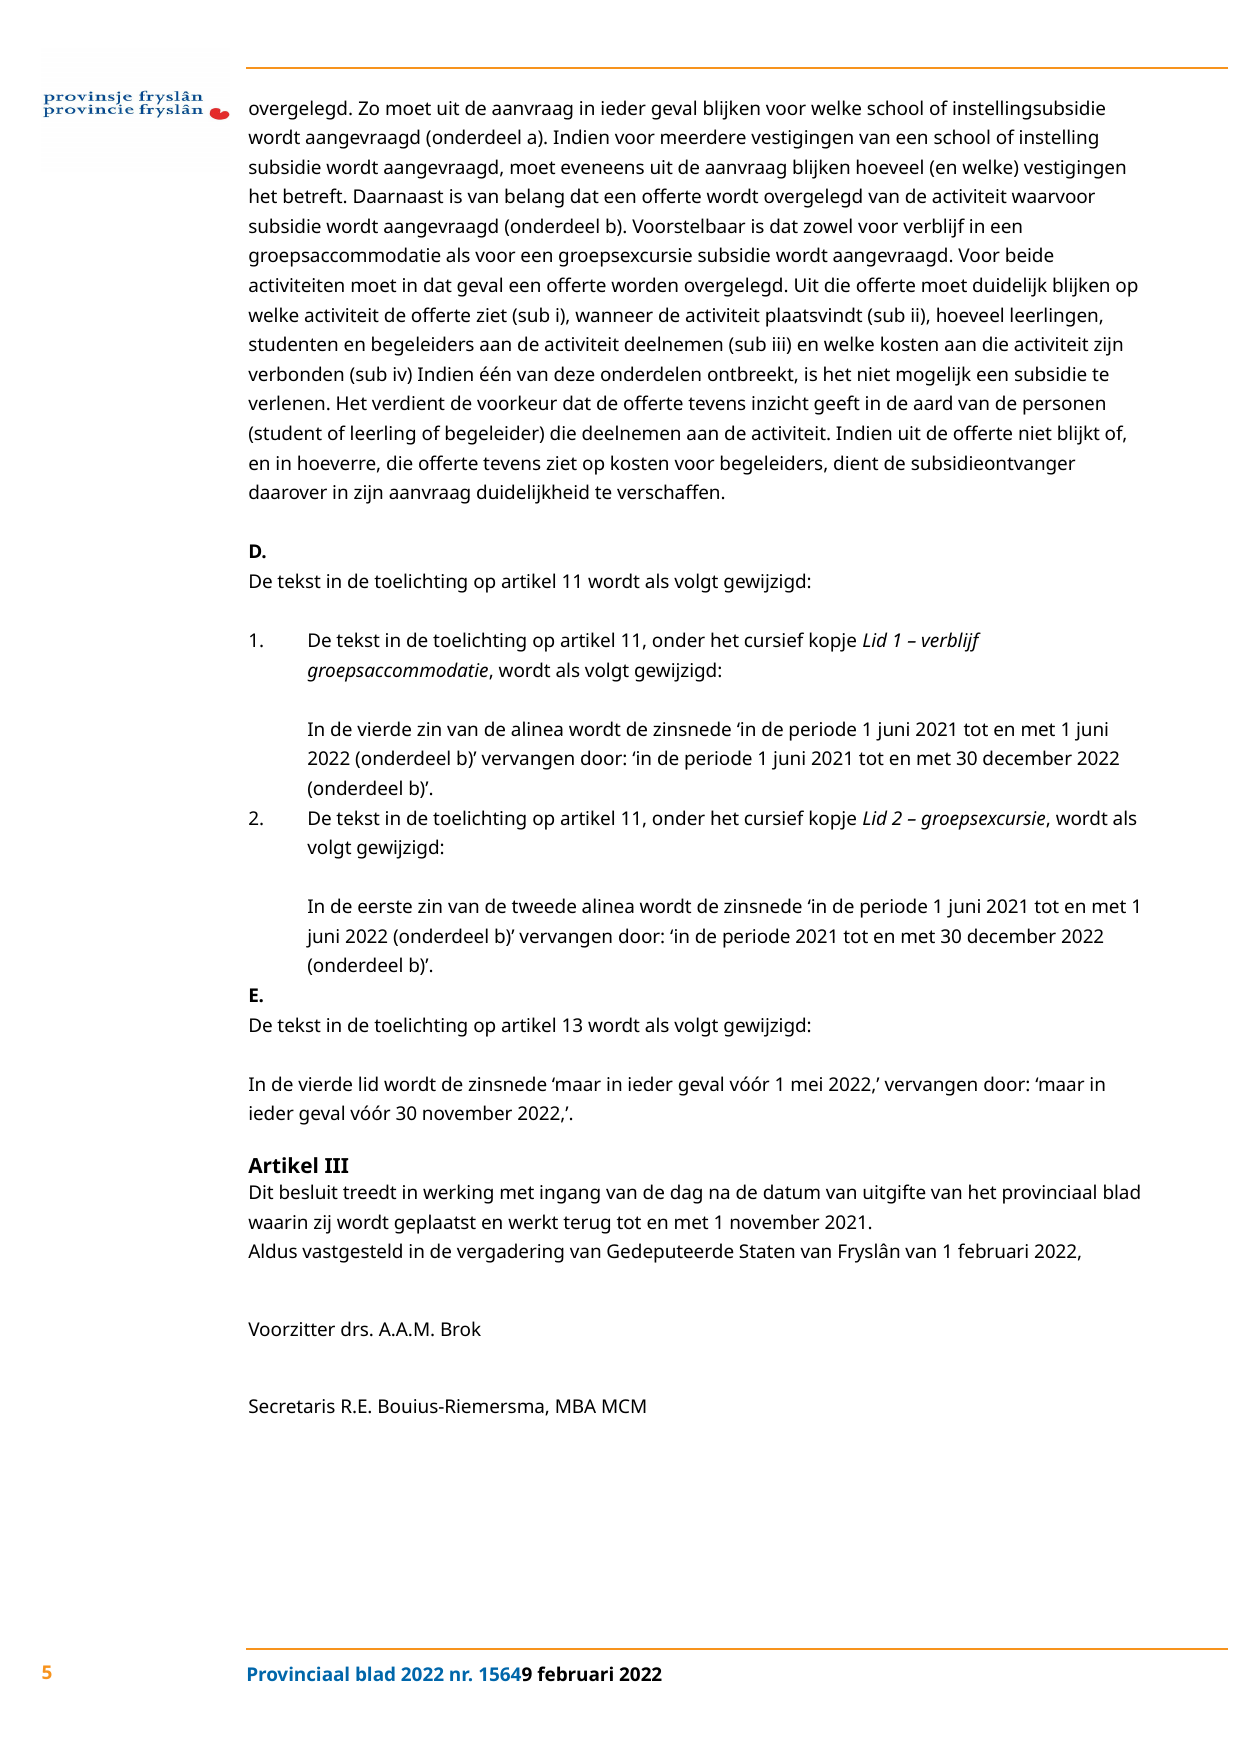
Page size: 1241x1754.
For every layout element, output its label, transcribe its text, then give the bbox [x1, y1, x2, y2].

list De tekst in de toelichting op artikel 11, onder het cursief kopje Lid 1 – verblijf groepsaccommodatie, wordt als volgt gewijzigd: [248, 627, 1152, 683]
list In de vierde zin van de alinea wordt de zinsnede ‘in de periode 1 juni 2021 tot en met 1 juni 2022 (onderdeel b)’ vervangen door: ‘in de periode 1 juni 2021 tot en met 30 december 2022 (onderdeel b)’. [248, 716, 1152, 801]
text In de vierde lid wordt de zinsnede ‘maar in ieder geval vóór 1 mei 2022,’ vervangen door: ‘maar in ieder geval vóór 30 november 2022,’. [248, 1071, 1152, 1126]
text Voorzitter drs. A.A.M. Brok [248, 1316, 1152, 1342]
picture [41, 47, 231, 172]
text Artikel III [248, 1151, 1152, 1179]
text overgelegd. Zo moet uit de aanvraag in ieder geval blijken voor welke school of instellingsubsidie wordt aangevraagd (onderdeel a). Indien voor meerdere vestigingen van een school of instelling subsidie wordt aangevraagd, moet eveneens uit de aanvraag blijken hoeveel (en welke) vestigingen het betreft. Daarnaast is van belang dat een offerte wordt overgelegd van de activiteit waarvoor subsidie wordt aangevraagd (onderdeel b). Voorstelbaar is dat zowel voor verblijf in een groepsaccommodatie als voor een groepsexcursie subsidie wordt aangevraagd. Voor beide activiteiten moet in dat geval een offerte worden overgelegd. Uit die offerte moet duidelijk blijken op welke activiteit de offerte ziet (sub i), wanneer de activiteit plaatsvindt (sub ii), hoeveel leerlingen, studenten en begeleiders aan de activiteit deelnemen (sub iii) en welke kosten aan die activiteit zijn verbonden (sub iv) Indien één van deze onderdelen ontbreekt, is het niet mogelijk een subsidie te verlenen. Het verdient de voorkeur dat de offerte tevens inzicht geeft in de aard van de personen (student of leerling of begeleider) die deelnemen aan de activiteit. Indien uit de offerte niet blijkt of, en in hoeverre, die offerte tevens ziet op kosten voor begeleiders, dient de subsidieontvanger daarover in zijn aanvraag duidelijkheid te verschaffen. [248, 95, 1152, 505]
text De tekst in de toelichting op artikel 11 wordt als volgt gewijzigd: [248, 568, 1152, 594]
text Dit besluit treedt in werking met ingang van de dag na de datum van uitgifte van het provinciaal blad waarin zij wordt geplaatst en werkt terug tot en met 1 november 2021. [248, 1179, 1152, 1235]
list De tekst in de toelichting op artikel 11, onder het cursief kopje Lid 2 – groepsexcursie, wordt als volgt gewijzigd: [248, 805, 1152, 860]
text D. [248, 538, 1152, 564]
text De tekst in de toelichting op artikel 13 wordt als volgt gewijzigd: [248, 1012, 1152, 1038]
list In de eerste zin van de tweede alinea wordt de zinsnede ‘in de periode 1 juni 2021 tot en met 1 juni 2022 (onderdeel b)’ vervangen door: ‘in de periode 2021 tot en met 30 december 2022 (onderdeel b)’. [248, 893, 1152, 978]
text E. [248, 982, 1152, 1008]
text Aldus vastgesteld in de vergadering van Gedeputeerde Staten van Fryslân van 1 februari 2022, [248, 1239, 1152, 1264]
text Secretaris R.E. Bouius-Riemersma, MBA MCM [248, 1393, 1152, 1419]
